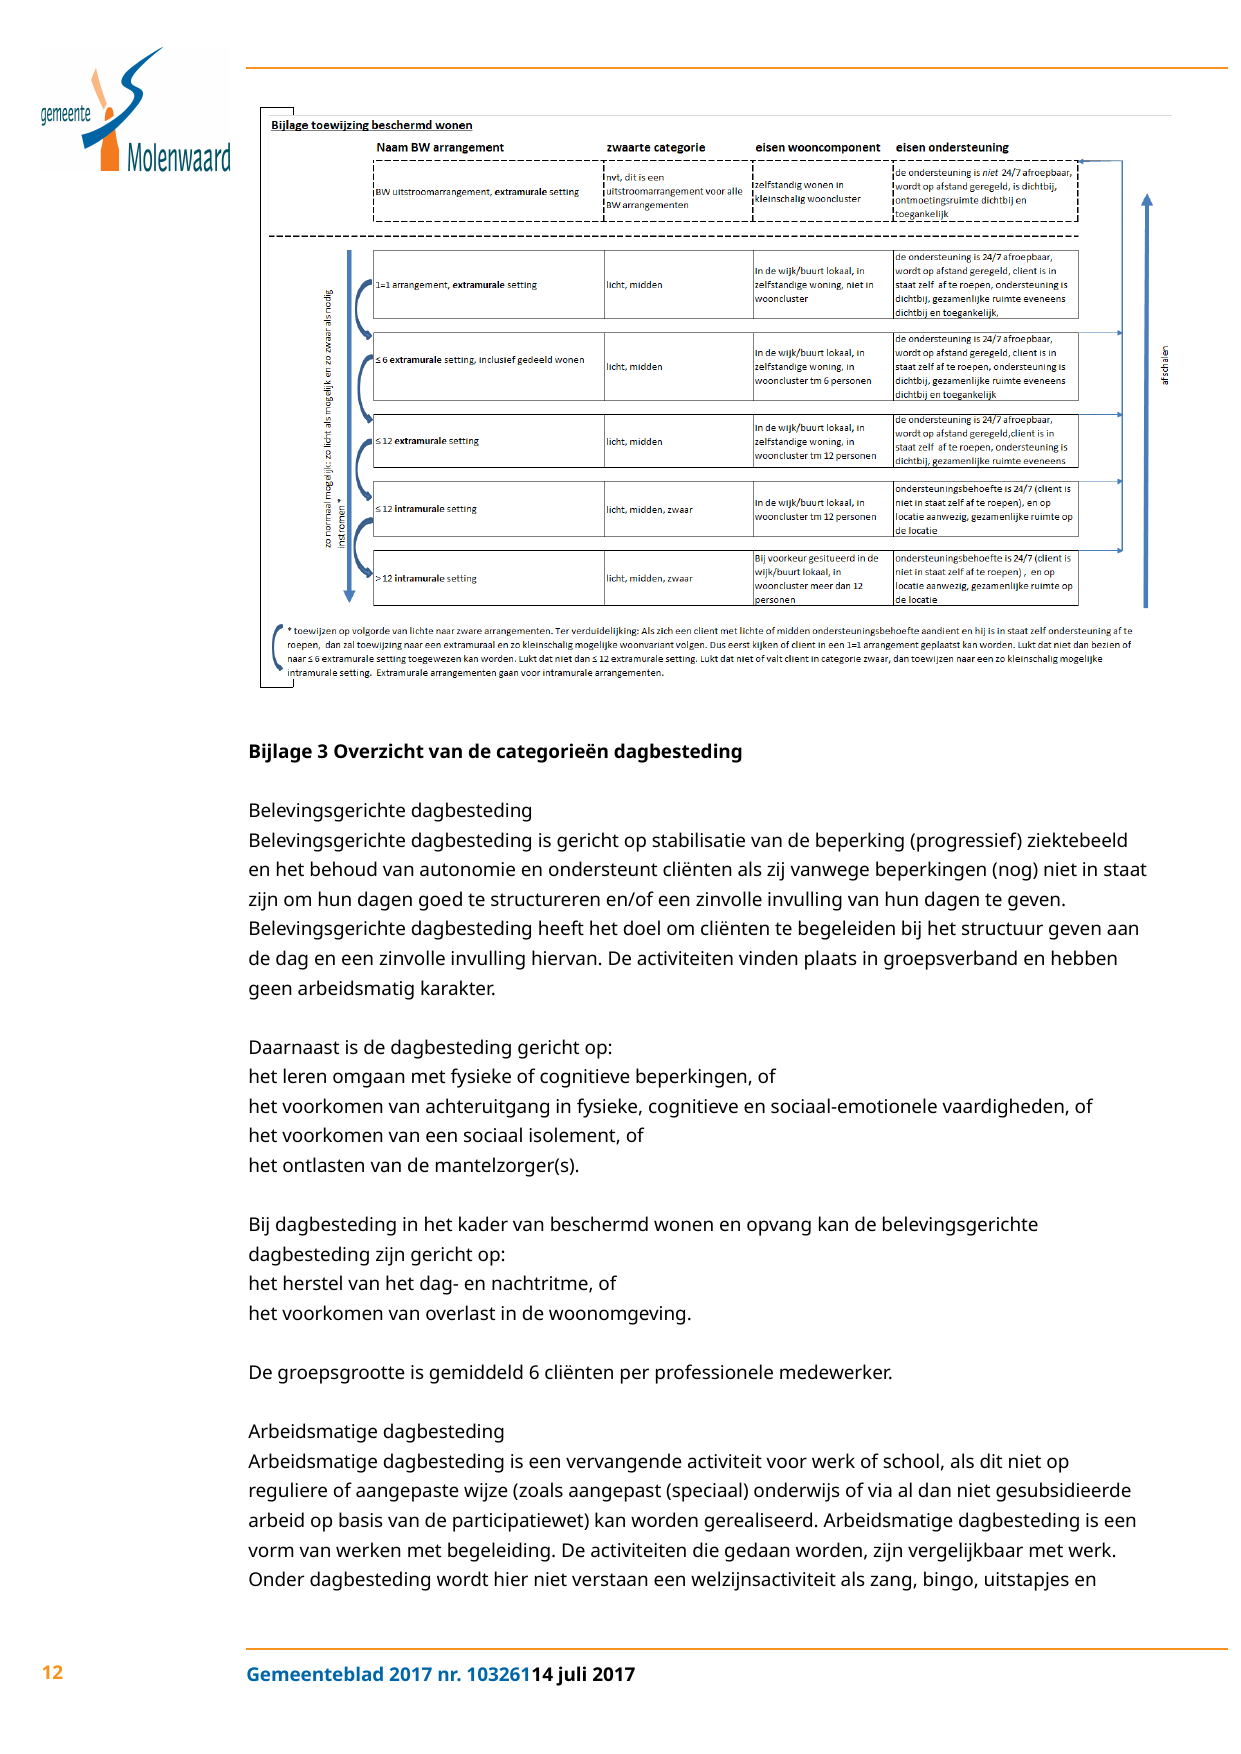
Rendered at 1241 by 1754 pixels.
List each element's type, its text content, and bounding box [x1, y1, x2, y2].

text De groepsgrootte is gemiddeld 6 cliënten per professionele medewerker. [248, 1359, 1152, 1385]
text Arbeidsmatige dagbesteding [248, 1418, 1152, 1444]
text het herstel van het dag- en nachtritme, of [248, 1271, 1152, 1296]
text het voorkomen van een sociaal isolement, of [248, 1123, 1152, 1148]
text het voorkomen van achteruitgang in fysieke, cognitieve en sociaal-emotionele vaardigheden, of [248, 1093, 1152, 1119]
text het voorkomen van overlast in de woonomgeving. [248, 1300, 1152, 1326]
text het leren omgaan met fysieke of cognitieve beperkingen, of [248, 1063, 1152, 1089]
picture [268, 115, 1173, 679]
text Arbeidsmatige dagbesteding is een vervangende activiteit voor werk of school, als dit niet op reguliere of aangepaste wijze (zoals aangepast (speciaal) onderwijs of via al dan niet gesubsidieerde arbeid op basis van de participatiewet) kan worden gerealiseerd. Arbeidsmatige dagbesteding is een vorm van werken met begeleiding. De activiteiten die gedaan worden, zijn vergelijkbaar met werk. Onder dagbesteding wordt hier niet verstaan een welzijnsactiviteit als zang, bingo, uitstapjes en [248, 1448, 1152, 1592]
text Bij dagbesteding in het kader van beschermd wonen en opvang kan de belevingsgerichte dagbesteding zijn gericht op: [248, 1211, 1152, 1267]
picture [41, 47, 231, 172]
text Belevingsgerichte dagbesteding is gericht op stabilisatie van de beperking (progressief) ziektebeeld en het behoud van autonomie en ondersteunt cliënten als zij vanwege beperkingen (nog) niet in staat zijn om hun dagen goed te structureren en/of een zinvolle invulling van hun dagen te geven. Belevingsgerichte dagbesteding heeft het doel om cliënten te begeleiden bij het structuur geven aan de dag en een zinvolle invulling hiervan. De activiteiten vinden plaats in groepsverband en hebben geen arbeidsmatig karakter. [248, 827, 1152, 1001]
text Belevingsgerichte dagbesteding [248, 797, 1152, 823]
text het ontlasten van de mantelzorger(s). [248, 1152, 1152, 1178]
text Bijlage 3 Overzicht van de categorieën dagbesteding [248, 738, 1152, 764]
text Daarnaast is de dagbesteding gericht op: [248, 1034, 1152, 1060]
